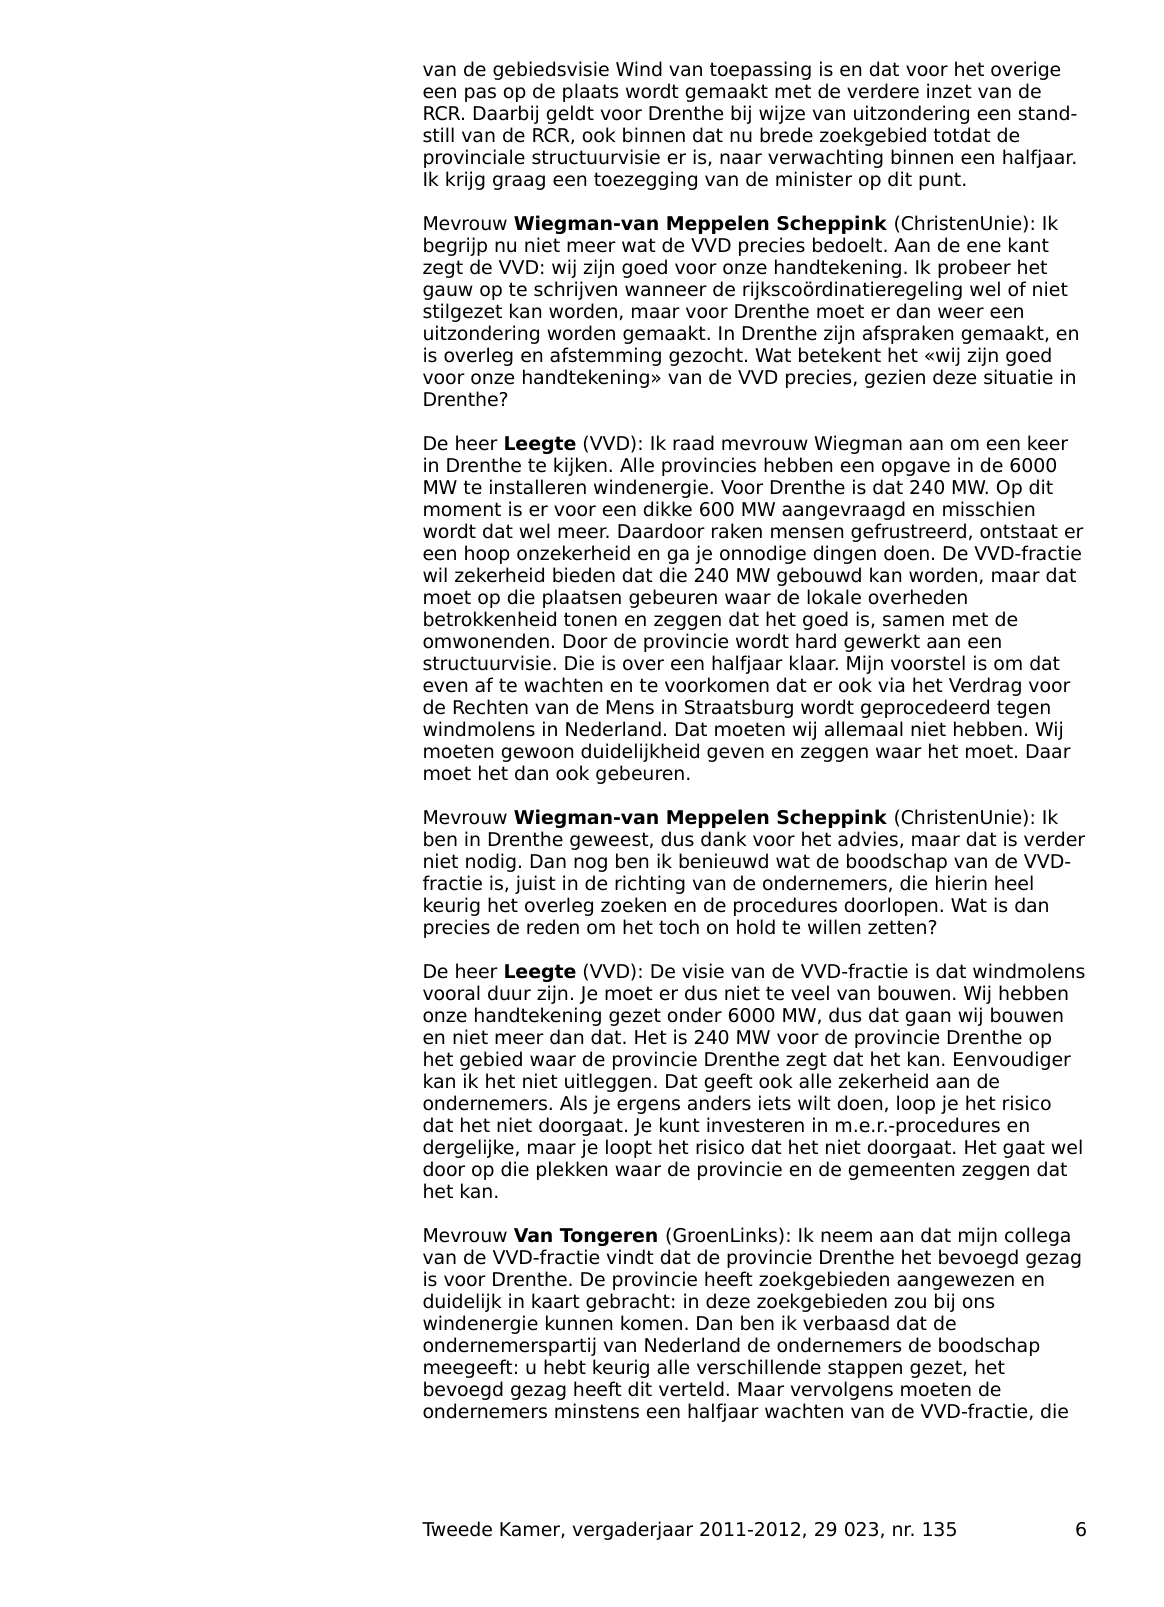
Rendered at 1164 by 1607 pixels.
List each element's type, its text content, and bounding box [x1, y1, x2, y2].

text De heer Leegte (VVD): De visie van de VVD-fractie is dat windmolens vooral duur zijn. Je moet er dus niet te veel van bouwen. Wij hebben onze handtekening gezet onder 6000 MW, dus dat gaan wij bouwen en niet meer dan dat. Het is 240 MW voor de provincie Drenthe op het gebied waar de provincie Drenthe zegt dat het kan. Eenvoudiger kan ik het niet uitleggen. Dat geeft ook alle zekerheid aan de ondernemers. Als je ergens anders iets wilt doen, loop je het risico dat het niet doorgaat. Je kunt investeren in m.e.r.-procedures en dergelijke, maar je loopt het risico dat het niet doorgaat. Het gaat wel door op die plekken waar de provincie en de gemeenten zeggen dat het kan. [422, 961, 1087, 1203]
text Mevrouw Van Tongeren (GroenLinks): Ik neem aan dat mijn collega van de VVD-fractie vindt dat de provincie Drenthe het bevoegd gezag is voor Drenthe. De provincie heeft zoekgebieden aangewezen en duidelijk in kaart gebracht: in deze zoekgebieden zou bij ons windenergie kunnen komen. Dan ben ik verbaasd dat de ondernemerspartij van Nederland de ondernemers de boodschap meegeeft: u hebt keurig alle verschillende stappen gezet, het bevoegd gezag heeft dit verteld. Maar vervolgens moeten de ondernemers minstens een halfjaar wachten van de VVD-fractie, die [422, 1225, 1087, 1423]
text Mevrouw Wiegman-van Meppelen Scheppink (ChristenUnie): Ik ben in Drenthe geweest, dus dank voor het advies, maar dat is verder niet nodig. Dan nog ben ik benieuwd wat de boodschap van de VVD-fractie is, juist in de richting van de ondernemers, die hierin heel keurig het overleg zoeken en de procedures doorlopen. Wat is dan precies de reden om het toch on hold te willen zetten? [422, 807, 1087, 939]
text van de gebiedsvisie Wind van toepassing is en dat voor het overige een pas op de plaats wordt gemaakt met de verdere inzet van de RCR. Daarbij geldt voor Drenthe bij wijze van uitzondering een stand-still van de RCR, ook binnen dat nu brede zoekgebied totdat de provinciale structuurvisie er is, naar verwachting binnen een halfjaar. Ik krijg graag een toezegging van de minister op dit punt. [422, 59, 1087, 191]
text De heer Leegte (VVD): Ik raad mevrouw Wiegman aan om een keer in Drenthe te kijken. Alle provincies hebben een opgave in de 6000 MW te installeren windenergie. Voor Drenthe is dat 240 MW. Op dit moment is er voor een dikke 600 MW aangevraagd en misschien wordt dat wel meer. Daardoor raken mensen gefrustreerd, ontstaat er een hoop onzekerheid en ga je onnodige dingen doen. De VVD-fractie wil zekerheid bieden dat die 240 MW gebouwd kan worden, maar dat moet op die plaatsen gebeuren waar de lokale overheden betrokkenheid tonen en zeggen dat het goed is, samen met de omwonenden. Door de provincie wordt hard gewerkt aan een structuurvisie. Die is over een halfjaar klaar. Mijn voorstel is om dat even af te wachten en te voorkomen dat er ook via het Verdrag voor de Rechten van de Mens in Straatsburg wordt geprocedeerd tegen windmolens in Nederland. Dat moeten wij allemaal niet hebben. Wij moeten gewoon duidelijkheid geven en zeggen waar het moet. Daar moet het dan ook gebeuren. [422, 433, 1087, 785]
text Mevrouw Wiegman-van Meppelen Scheppink (ChristenUnie): Ik begrijp nu niet meer wat de VVD precies bedoelt. Aan de ene kant zegt de VVD: wij zijn goed voor onze handtekening. Ik probeer het gauw op te schrijven wanneer de rijkscoördinatieregeling wel of niet stilgezet kan worden, maar voor Drenthe moet er dan weer een uitzondering worden gemaakt. In Drenthe zijn afspraken gemaakt, en is overleg en afstemming gezocht. Wat betekent het «wij zijn goed voor onze handtekening» van de VVD precies, gezien deze situatie in Drenthe? [422, 213, 1087, 411]
